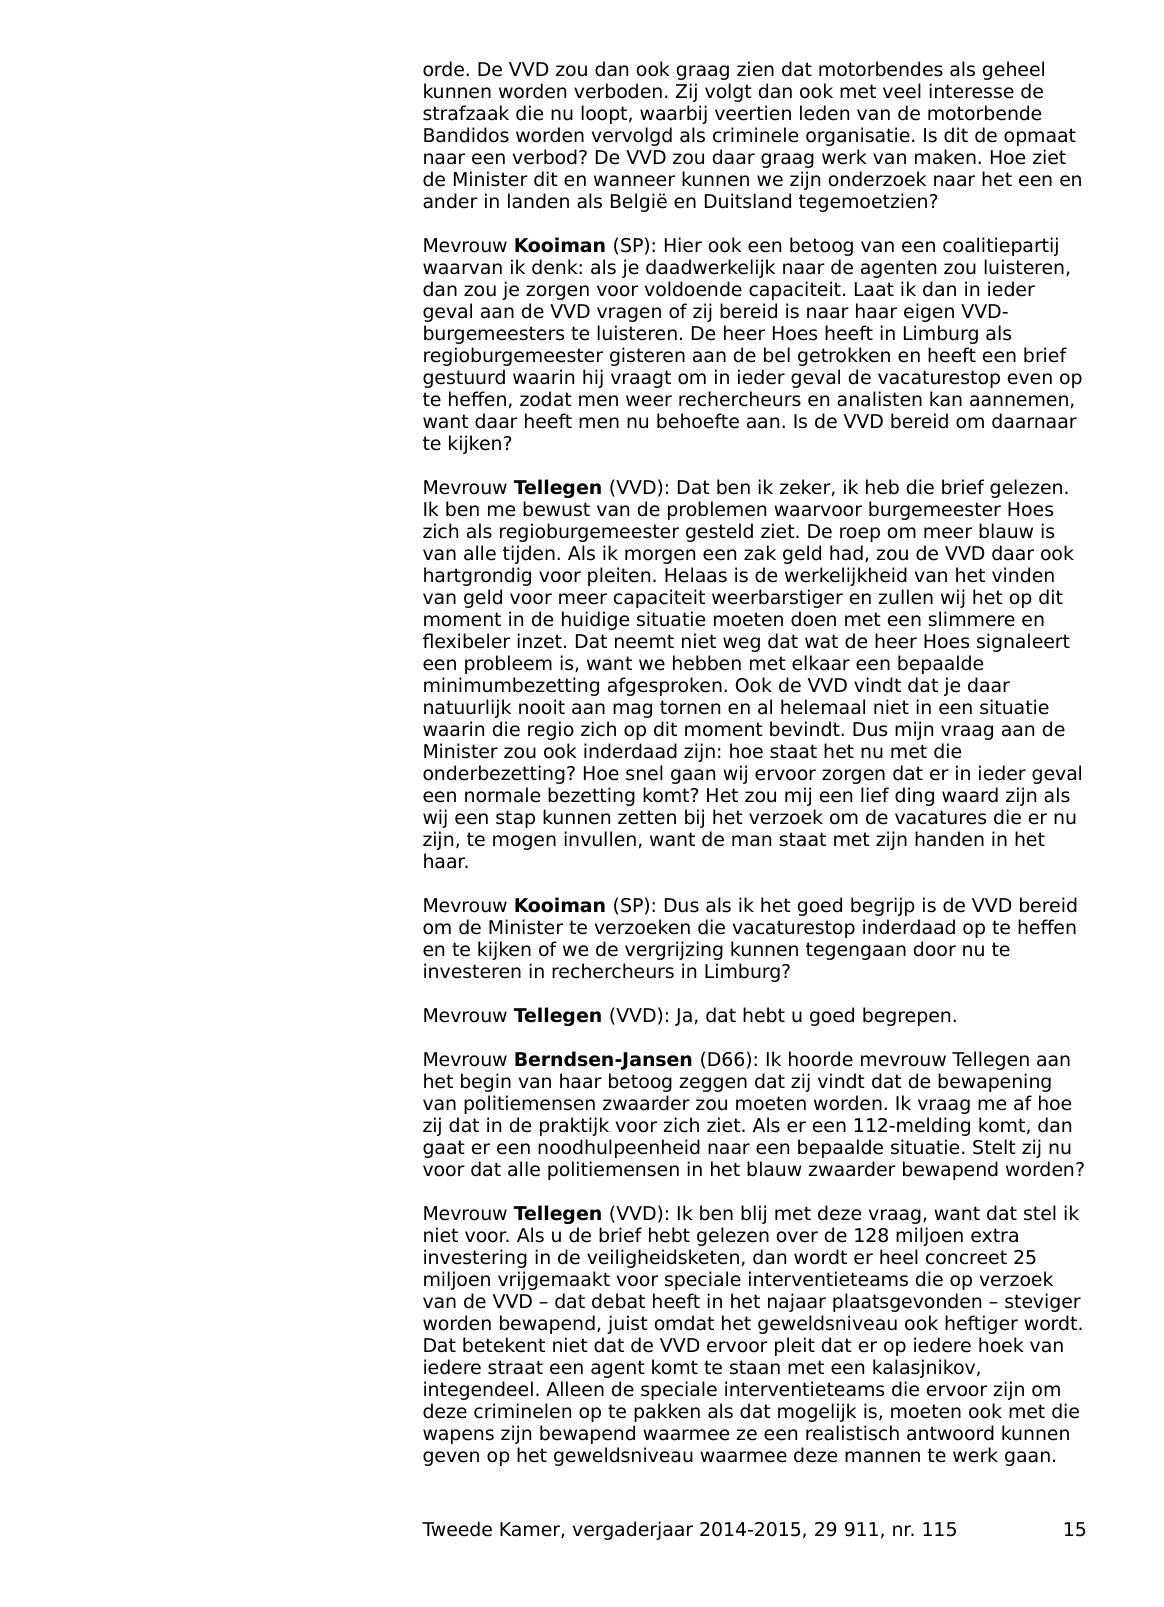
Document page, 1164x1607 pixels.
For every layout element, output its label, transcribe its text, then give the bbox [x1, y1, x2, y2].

text Mevrouw Kooiman (SP): Hier ook een betoog van een coalitiepartij waarvan ik denk: als je daadwerkelijk naar de agenten zou luisteren, dan zou je zorgen voor voldoende capaciteit. Laat ik dan in ieder geval aan de VVD vragen of zij bereid is naar haar eigen VVD-burgemeesters te luisteren. De heer Hoes heeft in Limburg als regioburgemeester gisteren aan de bel getrokken en heeft een brief gestuurd waarin hij vraagt om in ieder geval de vacaturestop even op te heffen, zodat men weer rechercheurs en analisten kan aannemen, want daar heeft men nu behoefte aan. Is de VVD bereid om daarnaar te kijken? [422, 235, 1087, 455]
text orde. De VVD zou dan ook graag zien dat motorbendes als geheel kunnen worden verboden. Zij volgt dan ook met veel interesse de strafzaak die nu loopt, waarbij veertien leden van de motorbende Bandidos worden vervolgd als criminele organisatie. Is dit de opmaat naar een verbod? De VVD zou daar graag werk van maken. Hoe ziet de Minister dit en wanneer kunnen we zijn onderzoek naar het een en ander in landen als België en Duitsland tegemoetzien? [422, 59, 1087, 213]
text Mevrouw Tellegen (VVD): Ik ben blij met deze vraag, want dat stel ik niet voor. Als u de brief hebt gelezen over de 128 miljoen extra investering in de veiligheidsketen, dan wordt er heel concreet 25 miljoen vrijgemaakt voor speciale interventieteams die op verzoek van de VVD – dat debat heeft in het najaar plaatsgevonden – steviger worden bewapend, juist omdat het geweldsniveau ook heftiger wordt. Dat betekent niet dat de VVD ervoor pleit dat er op iedere hoek van iedere straat een agent komt te staan met een kalasjnikov, integendeel. Alleen de speciale interventieteams die ervoor zijn om deze criminelen op te pakken als dat mogelijk is, moeten ook met die wapens zijn bewapend waarmee ze een realistisch antwoord kunnen geven op het geweldsniveau waarmee deze mannen te werk gaan. [422, 1203, 1087, 1467]
text Mevrouw Kooiman (SP): Dus als ik het goed begrijp is de VVD bereid om de Minister te verzoeken die vacaturestop inderdaad op te heffen en te kijken of we de vergrijzing kunnen tegengaan door nu te investeren in rechercheurs in Limburg? [422, 895, 1087, 983]
text Mevrouw Tellegen (VVD): Dat ben ik zeker, ik heb die brief gelezen. Ik ben me bewust van de problemen waarvoor burgemeester Hoes zich als regioburgemeester gesteld ziet. De roep om meer blauw is van alle tijden. Als ik morgen een zak geld had, zou de VVD daar ook hartgrondig voor pleiten. Helaas is de werkelijkheid van het vinden van geld voor meer capaciteit weerbarstiger en zullen wij het op dit moment in de huidige situatie moeten doen met een slimmere en flexibeler inzet. Dat neemt niet weg dat wat de heer Hoes signaleert een probleem is, want we hebben met elkaar een bepaalde minimumbezetting afgesproken. Ook de VVD vindt dat je daar natuurlijk nooit aan mag tornen en al helemaal niet in een situatie waarin die regio zich op dit moment bevindt. Dus mijn vraag aan de Minister zou ook inderdaad zijn: hoe staat het nu met die onderbezetting? Hoe snel gaan wij ervoor zorgen dat er in ieder geval een normale bezetting komt? Het zou mij een lief ding waard zijn als wij een stap kunnen zetten bij het verzoek om de vacatures die er nu zijn, te mogen invullen, want de man staat met zijn handen in het haar. [422, 477, 1087, 873]
text Mevrouw Berndsen-Jansen (D66): Ik hoorde mevrouw Tellegen aan het begin van haar betoog zeggen dat zij vindt dat de bewapening van politiemensen zwaarder zou moeten worden. Ik vraag me af hoe zij dat in de praktijk voor zich ziet. Als er een 112-melding komt, dan gaat er een noodhulpeenheid naar een bepaalde situatie. Stelt zij nu voor dat alle politiemensen in het blauw zwaarder bewapend worden? [422, 1049, 1087, 1181]
text Mevrouw Tellegen (VVD): Ja, dat hebt u goed begrepen. [422, 1005, 1087, 1027]
